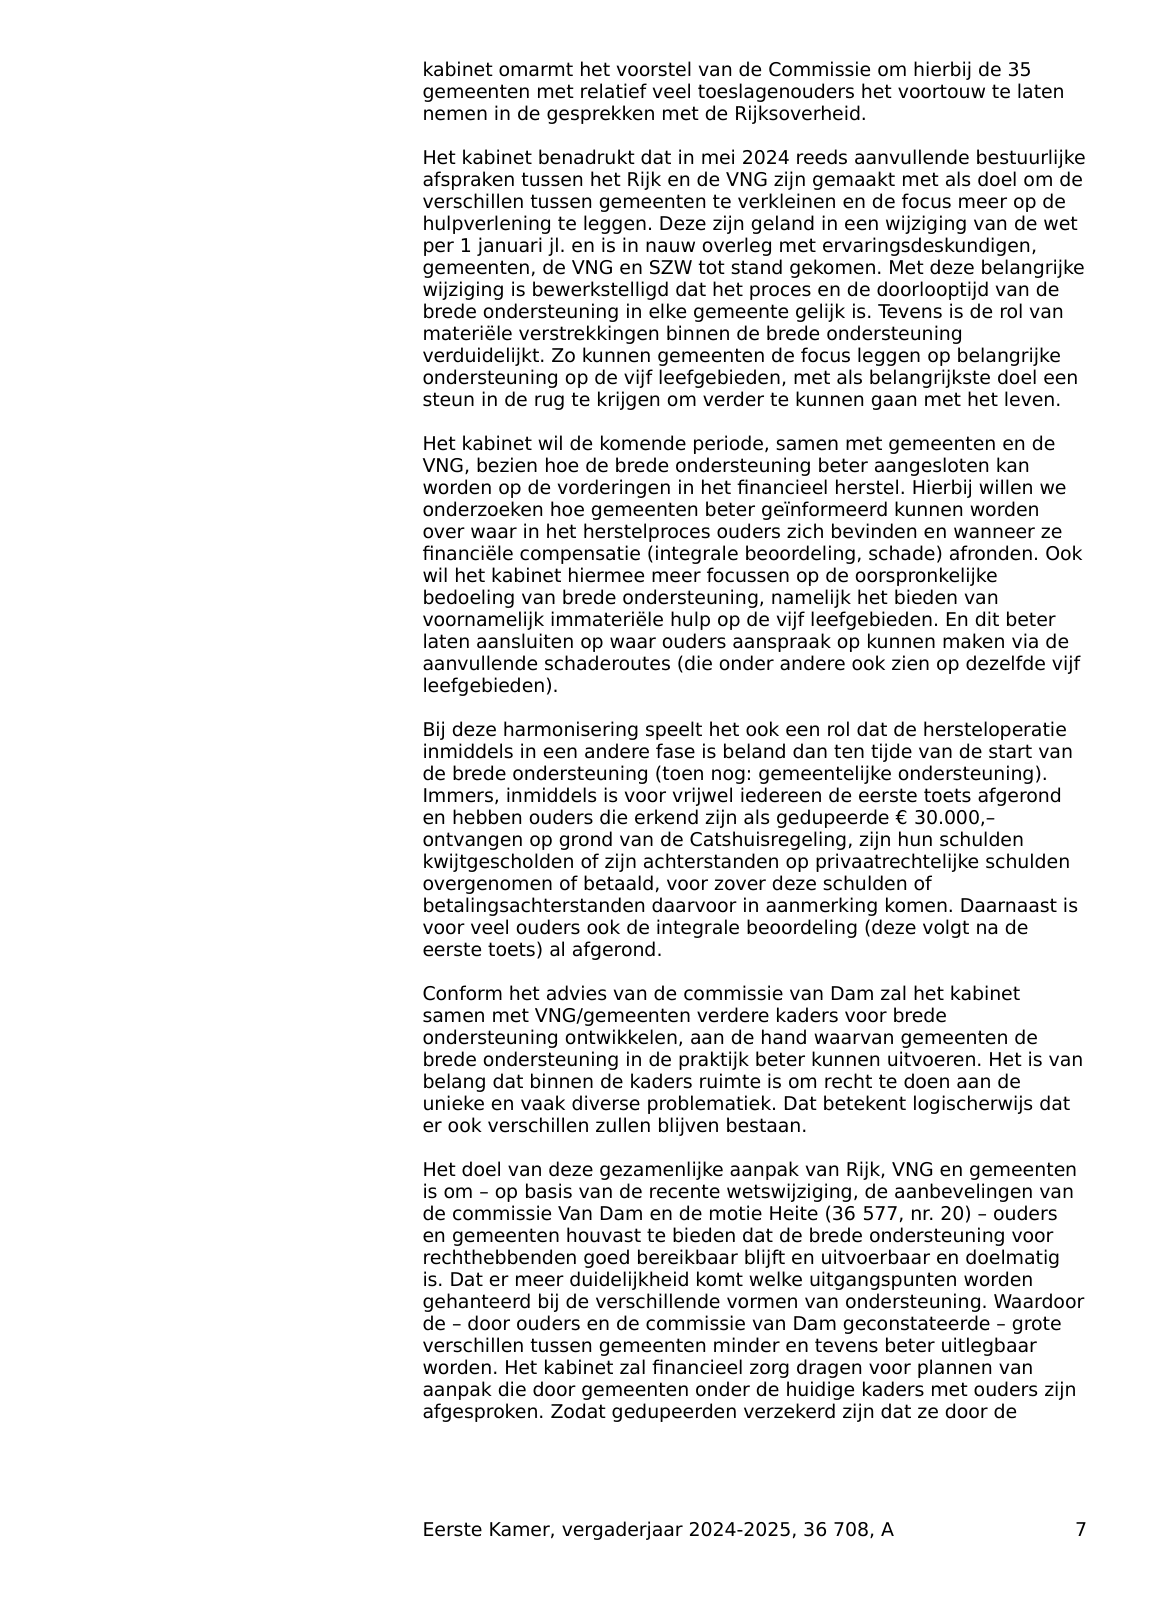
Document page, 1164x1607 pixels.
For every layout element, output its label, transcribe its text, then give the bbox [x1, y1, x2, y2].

text Het kabinet wil de komende periode, samen met gemeenten en de VNG, bezien hoe de brede ondersteuning beter aangesloten kan worden op de vorderingen in het financieel herstel. Hierbij willen we onderzoeken hoe gemeenten beter geïnformeerd kunnen worden over waar in het herstelproces ouders zich bevinden en wanneer ze financiële compensatie (integrale beoordeling, schade) afronden. Ook wil het kabinet hiermee meer focussen op de oorspronkelijke bedoeling van brede ondersteuning, namelijk het bieden van voornamelijk immateriële hulp op de vijf leefgebieden. En dit beter laten aansluiten op waar ouders aanspraak op kunnen maken via de aanvullende schaderoutes (die onder andere ook zien op dezelfde vijf leefgebieden). [422, 433, 1087, 697]
text Bij deze harmonisering speelt het ook een rol dat de hersteloperatie inmiddels in een andere fase is beland dan ten tijde van de start van de brede ondersteuning (toen nog: gemeentelijke ondersteuning). Immers, inmiddels is voor vrijwel iedereen de eerste toets afgerond en hebben ouders die erkend zijn als gedupeerde € 30.000,– ontvangen op grond van de Catshuisregeling, zijn hun schulden kwijtgescholden of zijn achterstanden op privaatrechtelijke schulden overgenomen of betaald, voor zover deze schulden of betalingsachterstanden daarvoor in aanmerking komen. Daarnaast is voor veel ouders ook de integrale beoordeling (deze volgt na de eerste toets) al afgerond. [422, 719, 1087, 961]
text Het doel van deze gezamenlijke aanpak van Rijk, VNG en gemeenten is om – op basis van de recente wetswijziging, de aanbevelingen van de commissie Van Dam en de motie Heite (36 577, nr. 20) – ouders en gemeenten houvast te bieden dat de brede ondersteuning voor rechthebbenden goed bereikbaar blijft en uitvoerbaar en doelmatig is. Dat er meer duidelijkheid komt welke uitgangspunten worden gehanteerd bij de verschillende vormen van ondersteuning. Waardoor de – door ouders en de commissie van Dam geconstateerde – grote verschillen tussen gemeenten minder en tevens beter uitlegbaar worden. Het kabinet zal financieel zorg dragen voor plannen van aanpak die door gemeenten onder de huidige kaders met ouders zijn afgesproken. Zodat gedupeerden verzekerd zijn dat ze door de [422, 1159, 1087, 1423]
text kabinet omarmt het voorstel van de Commissie om hierbij de 35 gemeenten met relatief veel toeslagenouders het voortouw te laten nemen in de gesprekken met de Rijksoverheid. [422, 59, 1087, 125]
text Conform het advies van de commissie van Dam zal het kabinet samen met VNG/gemeenten verdere kaders voor brede ondersteuning ontwikkelen, aan de hand waarvan gemeenten de brede ondersteuning in de praktijk beter kunnen uitvoeren. Het is van belang dat binnen de kaders ruimte is om recht te doen aan de unieke en vaak diverse problematiek. Dat betekent logischerwijs dat er ook verschillen zullen blijven bestaan. [422, 983, 1087, 1137]
text Het kabinet benadrukt dat in mei 2024 reeds aanvullende bestuurlijke afspraken tussen het Rijk en de VNG zijn gemaakt met als doel om de verschillen tussen gemeenten te verkleinen en de focus meer op de hulpverlening te leggen. Deze zijn geland in een wijziging van de wet per 1 januari jl. en is in nauw overleg met ervaringsdeskundigen, gemeenten, de VNG en SZW tot stand gekomen. Met deze belangrijke wijziging is bewerkstelligd dat het proces en de doorlooptijd van de brede ondersteuning in elke gemeente gelijk is. Tevens is de rol van materiële verstrekkingen binnen de brede ondersteuning verduidelijkt. Zo kunnen gemeenten de focus leggen op belangrijke ondersteuning op de vijf leefgebieden, met als belangrijkste doel een steun in de rug te krijgen om verder te kunnen gaan met het leven. [422, 147, 1087, 411]
